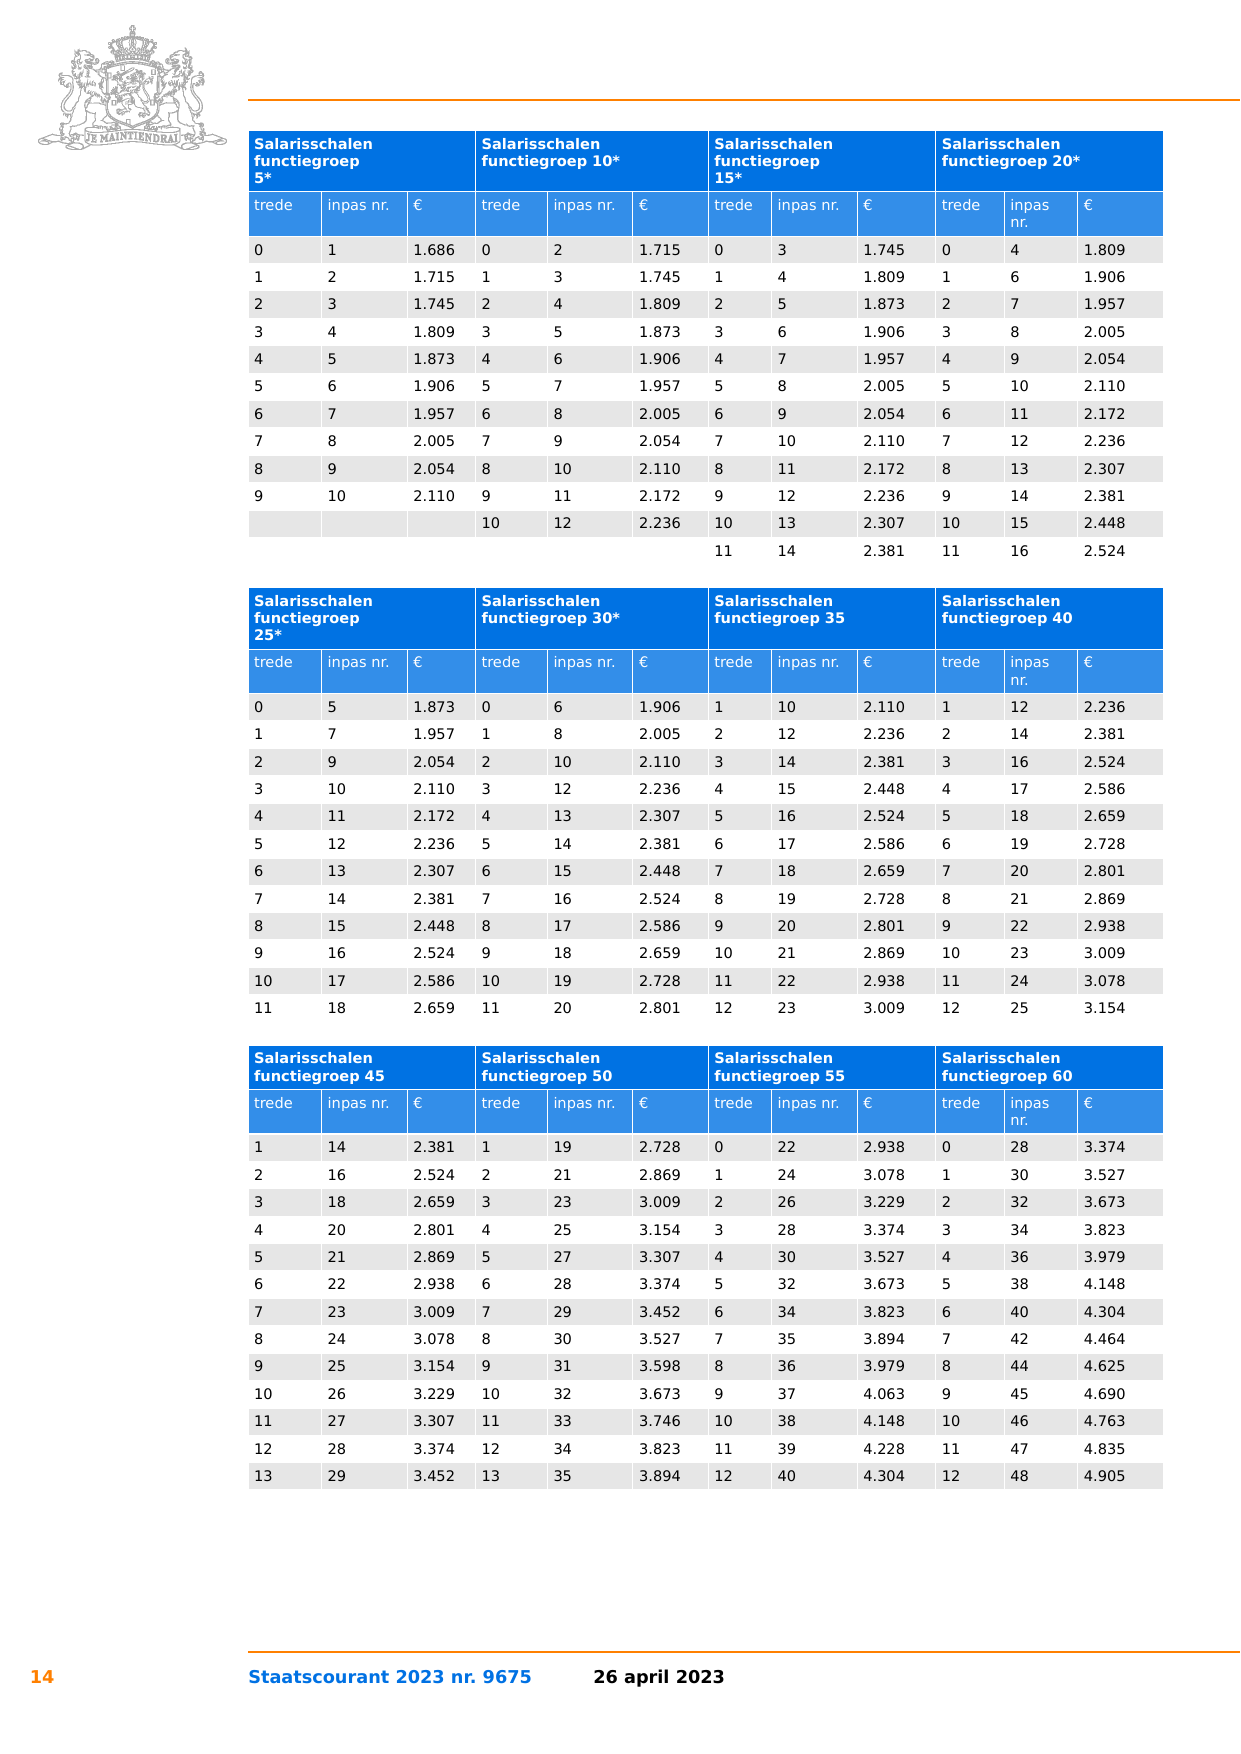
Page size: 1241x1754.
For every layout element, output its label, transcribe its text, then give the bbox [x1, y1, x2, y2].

table_cell 10 [476, 1381, 547, 1407]
table_cell 3.673 [858, 1271, 935, 1298]
table_cell 23 [322, 1299, 407, 1325]
table_cell 0 [476, 237, 547, 263]
table_cell 14 [322, 886, 407, 912]
table_cell 6 [772, 319, 857, 345]
table_cell 3.078 [1078, 968, 1163, 994]
table_header Salarisschalen functiegroep 40 [936, 588, 1163, 649]
table_cell 2.801 [633, 995, 708, 1022]
table_cell 2 [249, 1162, 321, 1188]
table_cell 8 [548, 401, 632, 427]
table_cell 5 [322, 694, 407, 720]
table_cell inpas nr. [548, 650, 632, 693]
table_header Salarisschalen functiegroep 30* [476, 588, 708, 649]
table_cell 14 [548, 831, 632, 857]
table_cell 34 [1005, 1217, 1077, 1243]
table_cell 21 [772, 941, 857, 967]
table_cell 4.690 [1078, 1381, 1163, 1407]
table_cell 8 [936, 886, 1004, 912]
table_cell 22 [322, 1271, 407, 1298]
table_cell inpas nr. [772, 192, 857, 236]
table_cell 22 [1005, 913, 1077, 939]
table_header Salarisschalen functiegroep 50 [476, 1046, 708, 1089]
table_cell 16 [772, 804, 857, 830]
table_cell 9 [709, 483, 771, 509]
table_cell 20 [548, 995, 632, 1022]
table_cell 10 [772, 429, 857, 455]
table_cell 3.009 [858, 995, 935, 1022]
table_cell 6 [936, 1299, 1004, 1325]
table_cell € [633, 192, 708, 236]
table_cell 1 [709, 694, 771, 720]
table_cell 11 [772, 456, 857, 482]
table_cell 9 [548, 429, 632, 455]
table_cell 4.835 [1078, 1436, 1163, 1462]
table_cell 29 [548, 1299, 632, 1325]
table_cell 8 [249, 456, 321, 482]
table_cell 2.659 [858, 859, 935, 885]
table_cell trede [709, 650, 771, 693]
table_cell 9 [936, 483, 1004, 509]
table_cell 1.906 [633, 694, 708, 720]
table_cell 2.005 [1078, 319, 1163, 345]
table_cell 9 [322, 749, 407, 775]
table_cell 2.801 [858, 913, 935, 939]
table_cell € [858, 192, 935, 236]
table_cell 8 [476, 1326, 547, 1353]
table_cell 4.304 [1078, 1299, 1163, 1325]
table_cell 4 [249, 346, 321, 373]
table_cell 2.728 [633, 968, 708, 994]
table_cell 2.307 [408, 859, 475, 885]
table_cell 3.598 [633, 1354, 708, 1380]
table_cell 21 [1005, 886, 1077, 912]
table_cell 2.307 [858, 511, 935, 537]
table_cell 2.236 [858, 483, 935, 509]
table_cell 11 [709, 538, 771, 564]
table_cell 1 [476, 1135, 547, 1161]
table_cell 1.906 [858, 319, 935, 345]
table_cell 4 [249, 1217, 321, 1243]
table_cell 2.586 [633, 913, 708, 939]
table_cell 21 [322, 1244, 407, 1270]
table_cell [249, 511, 321, 537]
table_cell 10 [476, 511, 547, 537]
table_cell 2.586 [1078, 776, 1163, 803]
table_cell 2.938 [858, 1135, 935, 1161]
table_cell 1.686 [408, 237, 475, 263]
table_cell 3 [249, 319, 321, 345]
table_cell 35 [548, 1463, 632, 1489]
table_cell 4 [936, 776, 1004, 803]
table_cell 3.452 [408, 1463, 475, 1489]
table_cell 28 [548, 1271, 632, 1298]
table_cell 1.906 [408, 374, 475, 400]
table_cell 20 [322, 1217, 407, 1243]
table_cell inpas nr. [322, 192, 407, 236]
table_cell 30 [1005, 1162, 1077, 1188]
table_cell 4 [936, 346, 1004, 373]
table_cell 1.809 [1078, 237, 1163, 263]
table_cell 11 [709, 968, 771, 994]
table_cell 15 [548, 859, 632, 885]
table_cell 1.809 [858, 264, 935, 290]
table_cell 3.009 [1078, 941, 1163, 967]
table_cell 3.673 [1078, 1189, 1163, 1216]
table_cell 1.873 [408, 694, 475, 720]
table_cell inpas nr. [1005, 192, 1077, 236]
table_cell 3.078 [858, 1162, 935, 1188]
table_cell 10 [709, 511, 771, 537]
table_header Salarisschalen functiegroep 25* [249, 588, 475, 649]
table_cell 2.524 [408, 1162, 475, 1188]
table_cell 2.524 [633, 886, 708, 912]
table_cell 7 [476, 886, 547, 912]
table_cell 5 [709, 804, 771, 830]
table_cell 6 [249, 1271, 321, 1298]
table_cell 10 [548, 749, 632, 775]
table_cell 7 [249, 1299, 321, 1325]
table_cell 39 [772, 1436, 857, 1462]
table_cell trede [476, 650, 547, 693]
table_cell 1.745 [858, 237, 935, 263]
table_cell 2.938 [408, 1271, 475, 1298]
table_cell 0 [709, 1135, 771, 1161]
table_cell 8 [476, 913, 547, 939]
table_cell 2.236 [633, 511, 708, 537]
table_cell 23 [1005, 941, 1077, 967]
table_cell 2.110 [633, 749, 708, 775]
table_cell 3 [476, 319, 547, 345]
table_cell 2 [249, 291, 321, 318]
table_cell 6 [1005, 264, 1077, 290]
table_cell 3 [936, 319, 1004, 345]
table_cell 20 [772, 913, 857, 939]
table_cell 46 [1005, 1409, 1077, 1435]
table_cell 1 [249, 721, 321, 748]
table_cell 1.957 [858, 346, 935, 373]
table_cell 1 [709, 1162, 771, 1188]
table_cell 42 [1005, 1326, 1077, 1353]
table_cell 7 [709, 429, 771, 455]
table_cell 14 [772, 538, 857, 564]
table_cell 6 [249, 859, 321, 885]
table_cell 3 [709, 1217, 771, 1243]
table_cell 24 [1005, 968, 1077, 994]
table_cell 3 [476, 1189, 547, 1216]
table_cell 2.005 [408, 429, 475, 455]
table_cell 5 [936, 1271, 1004, 1298]
table_cell 1.873 [633, 319, 708, 345]
table_cell 1 [476, 721, 547, 748]
table_cell € [408, 650, 475, 693]
table_cell trede [476, 192, 547, 236]
table_cell 2.236 [1078, 694, 1163, 720]
table_cell € [633, 1090, 708, 1133]
table_cell 4 [1005, 237, 1077, 263]
table_cell 1.957 [633, 374, 708, 400]
table_cell 12 [1005, 694, 1077, 720]
table_cell 26 [772, 1189, 857, 1216]
table_cell 1 [249, 1135, 321, 1161]
table_cell 3.746 [633, 1409, 708, 1435]
table_cell 3.452 [633, 1299, 708, 1325]
table_cell 4.763 [1078, 1409, 1163, 1435]
table_cell 44 [1005, 1354, 1077, 1380]
table_cell 12 [1005, 429, 1077, 455]
table_cell 2.586 [858, 831, 935, 857]
table_cell trede [936, 192, 1004, 236]
table_cell 6 [476, 1271, 547, 1298]
table_cell 1 [249, 264, 321, 290]
table_cell 3.374 [408, 1436, 475, 1462]
table_cell 2 [322, 264, 407, 290]
table_cell 1.809 [633, 291, 708, 318]
table_cell 7 [936, 859, 1004, 885]
table_cell 29 [322, 1463, 407, 1489]
table_header Salarisschalen functiegroep 60 [936, 1046, 1163, 1089]
table_cell 1.715 [408, 264, 475, 290]
table_cell 3.527 [633, 1326, 708, 1353]
table_cell 3.894 [858, 1326, 935, 1353]
table_cell 1.957 [1078, 291, 1163, 318]
table_cell 0 [249, 237, 321, 263]
table_cell 4 [709, 346, 771, 373]
table_cell 25 [1005, 995, 1077, 1022]
table_cell 3.979 [1078, 1244, 1163, 1270]
table_cell 2.524 [1078, 749, 1163, 775]
table_cell 45 [1005, 1381, 1077, 1407]
table_cell 4.304 [858, 1463, 935, 1489]
table_cell 7 [936, 1326, 1004, 1353]
table_cell 1 [322, 237, 407, 263]
table_cell 3 [548, 264, 632, 290]
table_cell 10 [249, 968, 321, 994]
table_cell 17 [772, 831, 857, 857]
table_cell 3.894 [633, 1463, 708, 1489]
table_cell 9 [936, 1381, 1004, 1407]
table_cell 12 [709, 995, 771, 1022]
table_cell 9 [249, 941, 321, 967]
table_cell 9 [249, 1354, 321, 1380]
table_cell 38 [772, 1409, 857, 1435]
table_cell 6 [476, 859, 547, 885]
table_cell 8 [936, 456, 1004, 482]
table_header Salarisschalen functiegroep 15* [709, 131, 935, 191]
table_cell 2.172 [408, 804, 475, 830]
table_cell 2.236 [633, 776, 708, 803]
table_cell 14 [772, 749, 857, 775]
table_cell 13 [249, 1463, 321, 1489]
table_cell 2.659 [408, 1189, 475, 1216]
table_cell 11 [709, 1436, 771, 1462]
table_cell 48 [1005, 1463, 1077, 1489]
table_cell inpas nr. [548, 192, 632, 236]
table_cell 11 [548, 483, 632, 509]
table_cell 32 [548, 1381, 632, 1407]
table_header Salarisschalen functiegroep 10* [476, 131, 708, 191]
table_cell 3.374 [1078, 1135, 1163, 1161]
table_cell [322, 511, 407, 537]
table_cell € [633, 650, 708, 693]
table_cell 3.307 [408, 1409, 475, 1435]
table_cell 2.110 [858, 429, 935, 455]
table_cell 5 [476, 831, 547, 857]
table_cell 6 [548, 694, 632, 720]
table_cell 36 [1005, 1244, 1077, 1270]
table_cell 2.728 [633, 1135, 708, 1161]
table_cell 2.448 [633, 859, 708, 885]
table_cell 7 [548, 374, 632, 400]
table_cell 4 [548, 291, 632, 318]
table_cell 18 [322, 1189, 407, 1216]
table_header Salarisschalen functiegroep 45 [249, 1046, 475, 1089]
table_header Salarisschalen functiegroep 20* [936, 131, 1163, 191]
table_cell 4 [249, 804, 321, 830]
table_cell 8 [709, 886, 771, 912]
table_cell 6 [709, 831, 771, 857]
table_cell 5 [936, 374, 1004, 400]
table_cell 3 [322, 291, 407, 318]
table_cell 11 [476, 1409, 547, 1435]
table_cell 12 [772, 483, 857, 509]
table_cell 3 [476, 776, 547, 803]
table_cell 2 [476, 291, 547, 318]
table_cell 19 [1005, 831, 1077, 857]
table_cell 1 [709, 264, 771, 290]
table_cell 21 [548, 1162, 632, 1188]
table_cell 16 [548, 886, 632, 912]
table_cell 2.869 [408, 1244, 475, 1270]
table_cell 26 [322, 1381, 407, 1407]
table_cell 0 [709, 237, 771, 263]
table_cell [476, 538, 547, 564]
table_cell 4 [936, 1244, 1004, 1270]
table_cell 12 [548, 511, 632, 537]
table_header Salarisschalen functiegroep 55 [709, 1046, 935, 1089]
table_cell 3.823 [1078, 1217, 1163, 1243]
table_cell 4 [709, 1244, 771, 1270]
table_cell 7 [476, 429, 547, 455]
table_cell 10 [936, 1409, 1004, 1435]
table_cell 1.809 [408, 319, 475, 345]
table_cell 2 [709, 1189, 771, 1216]
table_cell 14 [322, 1135, 407, 1161]
table_cell € [1078, 650, 1163, 693]
table_cell 3 [936, 749, 1004, 775]
table_cell 1.957 [408, 721, 475, 748]
table_cell 4 [772, 264, 857, 290]
table_cell 15 [1005, 511, 1077, 537]
table_cell 3.979 [858, 1354, 935, 1380]
table_cell 4.148 [1078, 1271, 1163, 1298]
table_cell 3.527 [1078, 1162, 1163, 1188]
table_cell [322, 538, 407, 564]
table_cell 12 [772, 721, 857, 748]
table_cell 14 [1005, 483, 1077, 509]
table_cell 2 [709, 291, 771, 318]
table_cell 13 [548, 804, 632, 830]
table_cell 40 [772, 1463, 857, 1489]
table_cell trede [709, 192, 771, 236]
table_cell 2.938 [1078, 913, 1163, 939]
table_cell 2 [249, 749, 321, 775]
table_cell 2.054 [1078, 346, 1163, 373]
table_cell 11 [936, 1436, 1004, 1462]
table_cell 6 [936, 401, 1004, 427]
table_cell 2 [936, 291, 1004, 318]
table_cell 2.054 [408, 456, 475, 482]
table_cell trede [249, 650, 321, 693]
table_cell 30 [772, 1244, 857, 1270]
table_cell 8 [548, 721, 632, 748]
table_cell 8 [1005, 319, 1077, 345]
table_cell 11 [936, 968, 1004, 994]
table_cell 25 [548, 1217, 632, 1243]
table_cell 15 [322, 913, 407, 939]
table_cell 2 [709, 721, 771, 748]
table_cell [548, 538, 632, 564]
table_cell 6 [476, 401, 547, 427]
table_cell 34 [772, 1299, 857, 1325]
table_cell 12 [476, 1436, 547, 1462]
table_cell 16 [322, 941, 407, 967]
table_cell inpas nr. [772, 1090, 857, 1133]
table_cell 4.464 [1078, 1326, 1163, 1353]
table_cell 17 [1005, 776, 1077, 803]
table_cell 2.448 [1078, 511, 1163, 537]
table_cell 12 [936, 995, 1004, 1022]
table_cell 33 [548, 1409, 632, 1435]
table_cell 22 [772, 968, 857, 994]
table_cell 28 [322, 1436, 407, 1462]
table_cell 16 [322, 1162, 407, 1188]
table_cell 11 [476, 995, 547, 1022]
table_cell 2.728 [1078, 831, 1163, 857]
table_cell € [408, 1090, 475, 1133]
table_cell 2.172 [858, 456, 935, 482]
table_cell 1.906 [633, 346, 708, 373]
table_cell 5 [249, 1244, 321, 1270]
table_cell 3.823 [858, 1299, 935, 1325]
table_cell 8 [709, 1354, 771, 1380]
table_cell 3.823 [633, 1436, 708, 1462]
table_cell 6 [249, 401, 321, 427]
table_cell 1.906 [1078, 264, 1163, 290]
table_cell 2.586 [408, 968, 475, 994]
table_cell 18 [548, 941, 632, 967]
table_cell 6 [709, 1299, 771, 1325]
table_cell 3.229 [408, 1381, 475, 1407]
table_cell 17 [548, 913, 632, 939]
table_cell 9 [1005, 346, 1077, 373]
table_cell 2.236 [858, 721, 935, 748]
table_cell 5 [322, 346, 407, 373]
table_cell 3 [772, 237, 857, 263]
table_cell 2.005 [633, 721, 708, 748]
table_cell 3 [249, 776, 321, 803]
table_cell 3 [249, 1189, 321, 1216]
table_cell 12 [709, 1463, 771, 1489]
table_cell 5 [936, 804, 1004, 830]
table_cell 10 [322, 776, 407, 803]
table_cell 2.869 [858, 941, 935, 967]
table_cell 4 [322, 319, 407, 345]
table_cell trede [249, 1090, 321, 1133]
table_cell 2.110 [633, 456, 708, 482]
table_cell 2.381 [858, 538, 935, 564]
table_cell 4 [476, 804, 547, 830]
table_cell 1.745 [408, 291, 475, 318]
table_cell 22 [772, 1135, 857, 1161]
table_cell 27 [322, 1409, 407, 1435]
table_cell [249, 538, 321, 564]
table_cell 10 [548, 456, 632, 482]
table_cell 1 [936, 264, 1004, 290]
table_cell 2.869 [1078, 886, 1163, 912]
table_cell 2.659 [633, 941, 708, 967]
table_cell 1 [936, 694, 1004, 720]
table_cell 3.154 [408, 1354, 475, 1380]
table_cell 16 [1005, 749, 1077, 775]
table_cell 2.110 [408, 776, 475, 803]
table_cell 11 [936, 538, 1004, 564]
table_cell 2.448 [408, 913, 475, 939]
table_cell € [1078, 1090, 1163, 1133]
table_cell 2.236 [1078, 429, 1163, 455]
table_cell 9 [936, 913, 1004, 939]
table_cell 7 [709, 1326, 771, 1353]
table_cell 4 [709, 776, 771, 803]
table_cell 10 [249, 1381, 321, 1407]
table_cell € [858, 650, 935, 693]
table_cell 9 [709, 1381, 771, 1407]
table_cell 2.524 [1078, 538, 1163, 564]
table_cell 1.745 [633, 264, 708, 290]
table_cell 0 [936, 1135, 1004, 1161]
table_cell 8 [249, 913, 321, 939]
table_cell 3.307 [633, 1244, 708, 1270]
table_cell 27 [548, 1244, 632, 1270]
table_cell 7 [772, 346, 857, 373]
table_cell 13 [1005, 456, 1077, 482]
table_cell 2.659 [1078, 804, 1163, 830]
table_cell 2.005 [858, 374, 935, 400]
table_cell 13 [476, 1463, 547, 1489]
table_cell 2.938 [858, 968, 935, 994]
table_cell 9 [476, 483, 547, 509]
table_cell 12 [322, 831, 407, 857]
table_cell 24 [322, 1326, 407, 1353]
table_cell 40 [1005, 1299, 1077, 1325]
table_cell 11 [1005, 401, 1077, 427]
table_cell 2.307 [633, 804, 708, 830]
table_cell 3.154 [1078, 995, 1163, 1022]
table_cell 13 [772, 511, 857, 537]
table_cell 47 [1005, 1436, 1077, 1462]
table_cell 5 [709, 1271, 771, 1298]
table_cell 5 [476, 1244, 547, 1270]
table_cell 3.229 [858, 1189, 935, 1216]
table_cell 23 [548, 1189, 632, 1216]
table_cell 2.869 [633, 1162, 708, 1188]
table_cell 9 [476, 1354, 547, 1380]
table_cell 5 [548, 319, 632, 345]
table_cell 4 [476, 346, 547, 373]
table_cell 10 [322, 483, 407, 509]
table_cell 2.110 [858, 694, 935, 720]
table_cell 2.448 [858, 776, 935, 803]
table_cell 30 [548, 1326, 632, 1353]
table_cell 2.524 [858, 804, 935, 830]
picture [38, 25, 227, 150]
table_cell 9 [709, 913, 771, 939]
table_cell 19 [548, 1135, 632, 1161]
table_cell € [408, 192, 475, 236]
table_cell inpas nr. [772, 650, 857, 693]
table_cell 7 [936, 429, 1004, 455]
table_cell 6 [709, 401, 771, 427]
table_cell 2.801 [1078, 859, 1163, 885]
table_cell 8 [772, 374, 857, 400]
table_cell 3.374 [858, 1217, 935, 1243]
table_cell 2.054 [858, 401, 935, 427]
table_cell 3 [936, 1217, 1004, 1243]
table_cell 0 [249, 694, 321, 720]
table_cell 2.381 [408, 1135, 475, 1161]
table_cell 2.172 [633, 483, 708, 509]
table_cell 8 [709, 456, 771, 482]
table_cell € [1078, 192, 1163, 236]
table_cell 1 [476, 264, 547, 290]
table_cell 3.374 [633, 1271, 708, 1298]
table_cell [633, 538, 708, 564]
table_cell 2.728 [858, 886, 935, 912]
table_cell 18 [772, 859, 857, 885]
table_cell 11 [249, 995, 321, 1022]
table_cell 11 [322, 804, 407, 830]
table_cell 19 [772, 886, 857, 912]
table_cell 36 [772, 1354, 857, 1380]
table_cell 2.005 [633, 401, 708, 427]
table_cell 3.078 [408, 1326, 475, 1353]
table_cell 12 [548, 776, 632, 803]
table_cell 25 [322, 1354, 407, 1380]
table_cell 9 [772, 401, 857, 427]
table_cell 4.063 [858, 1381, 935, 1407]
table_cell 2 [936, 721, 1004, 748]
table_cell 8 [936, 1354, 1004, 1380]
table_cell 37 [772, 1381, 857, 1407]
table_cell 8 [249, 1326, 321, 1353]
table_cell 38 [1005, 1271, 1077, 1298]
table_cell 10 [936, 511, 1004, 537]
table_cell inpas nr. [322, 650, 407, 693]
table_cell 11 [249, 1409, 321, 1435]
table_cell 3 [709, 749, 771, 775]
table_cell inpas nr. [1005, 1090, 1077, 1133]
table_cell 7 [1005, 291, 1077, 318]
table_cell 7 [322, 401, 407, 427]
table_cell 2.110 [408, 483, 475, 509]
table_cell 2.307 [1078, 456, 1163, 482]
table_cell 7 [709, 859, 771, 885]
table_cell 13 [322, 859, 407, 885]
table_cell 2.172 [1078, 401, 1163, 427]
table_cell 15 [772, 776, 857, 803]
table_cell 5 [249, 831, 321, 857]
table_cell 4.905 [1078, 1463, 1163, 1489]
table_cell 9 [322, 456, 407, 482]
table_cell 1 [936, 1162, 1004, 1188]
table_cell 4.625 [1078, 1354, 1163, 1380]
table_cell 4 [476, 1217, 547, 1243]
table_cell 2.524 [408, 941, 475, 967]
table_cell 5 [772, 291, 857, 318]
table_cell 2.659 [408, 995, 475, 1022]
table_cell 3 [709, 319, 771, 345]
table_cell 2.381 [633, 831, 708, 857]
table_cell 24 [772, 1162, 857, 1188]
table_cell 10 [709, 941, 771, 967]
table_cell 2.381 [858, 749, 935, 775]
table_cell 2 [548, 237, 632, 263]
table_cell 10 [709, 1409, 771, 1435]
table_cell 7 [249, 429, 321, 455]
table_cell 10 [476, 968, 547, 994]
table_cell 8 [476, 456, 547, 482]
table_cell 23 [772, 995, 857, 1022]
table_cell 20 [1005, 859, 1077, 885]
table_cell trede [476, 1090, 547, 1133]
table_cell 5 [476, 374, 547, 400]
table_cell 18 [1005, 804, 1077, 830]
table_cell [408, 538, 475, 564]
table_header Salarisschalen functiegroep 35 [709, 588, 935, 649]
table_cell 28 [772, 1217, 857, 1243]
table_cell trede [709, 1090, 771, 1133]
table_cell 2.236 [408, 831, 475, 857]
table_cell 2.381 [1078, 483, 1163, 509]
table_cell inpas nr. [548, 1090, 632, 1133]
table_cell 1.873 [858, 291, 935, 318]
table_cell 6 [322, 374, 407, 400]
table_cell 3.009 [633, 1189, 708, 1216]
table_cell 17 [322, 968, 407, 994]
table_cell 7 [249, 886, 321, 912]
table_cell 31 [548, 1354, 632, 1380]
table_cell trede [936, 650, 1004, 693]
table_cell 5 [709, 374, 771, 400]
table_cell 2 [476, 749, 547, 775]
table_cell inpas nr. [1005, 650, 1077, 693]
table_cell 7 [476, 1299, 547, 1325]
table_cell 2.801 [408, 1217, 475, 1243]
table_cell 3.527 [858, 1244, 935, 1270]
table_cell 12 [936, 1463, 1004, 1489]
table_cell 9 [249, 483, 321, 509]
table_cell 1.957 [408, 401, 475, 427]
table_cell 35 [772, 1326, 857, 1353]
table_cell 10 [936, 941, 1004, 967]
table_cell 2.381 [408, 886, 475, 912]
table_cell 32 [772, 1271, 857, 1298]
table_cell 9 [476, 941, 547, 967]
table_cell € [858, 1090, 935, 1133]
table_cell 5 [249, 374, 321, 400]
table_cell 10 [1005, 374, 1077, 400]
table_cell 2 [476, 1162, 547, 1188]
table_cell 2.110 [1078, 374, 1163, 400]
table_cell 12 [249, 1436, 321, 1462]
table_cell trede [936, 1090, 1004, 1133]
table_cell 34 [548, 1436, 632, 1462]
table_cell 2.054 [408, 749, 475, 775]
table_cell trede [249, 192, 321, 236]
table_cell 4.228 [858, 1436, 935, 1462]
table_cell 0 [476, 694, 547, 720]
table_cell 16 [1005, 538, 1077, 564]
table_cell 1.715 [633, 237, 708, 263]
table_cell 18 [322, 995, 407, 1022]
table_cell 32 [1005, 1189, 1077, 1216]
table_cell 3.154 [633, 1217, 708, 1243]
table_cell 6 [936, 831, 1004, 857]
table_cell inpas nr. [322, 1090, 407, 1133]
table_cell 19 [548, 968, 632, 994]
table_cell 3.009 [408, 1299, 475, 1325]
table_cell 3.673 [633, 1381, 708, 1407]
table_cell 2 [936, 1189, 1004, 1216]
table_cell [408, 511, 475, 537]
table_cell 0 [936, 237, 1004, 263]
table_cell 4.148 [858, 1409, 935, 1435]
table_header Salarisschalen functiegroep 5* [249, 131, 475, 191]
table_cell 2.381 [1078, 721, 1163, 748]
table_cell 6 [548, 346, 632, 373]
table_cell 7 [322, 721, 407, 748]
table_cell 14 [1005, 721, 1077, 748]
table_cell 28 [1005, 1135, 1077, 1161]
table_cell 8 [322, 429, 407, 455]
table_cell 1.873 [408, 346, 475, 373]
table_cell 2.054 [633, 429, 708, 455]
table_cell 10 [772, 694, 857, 720]
